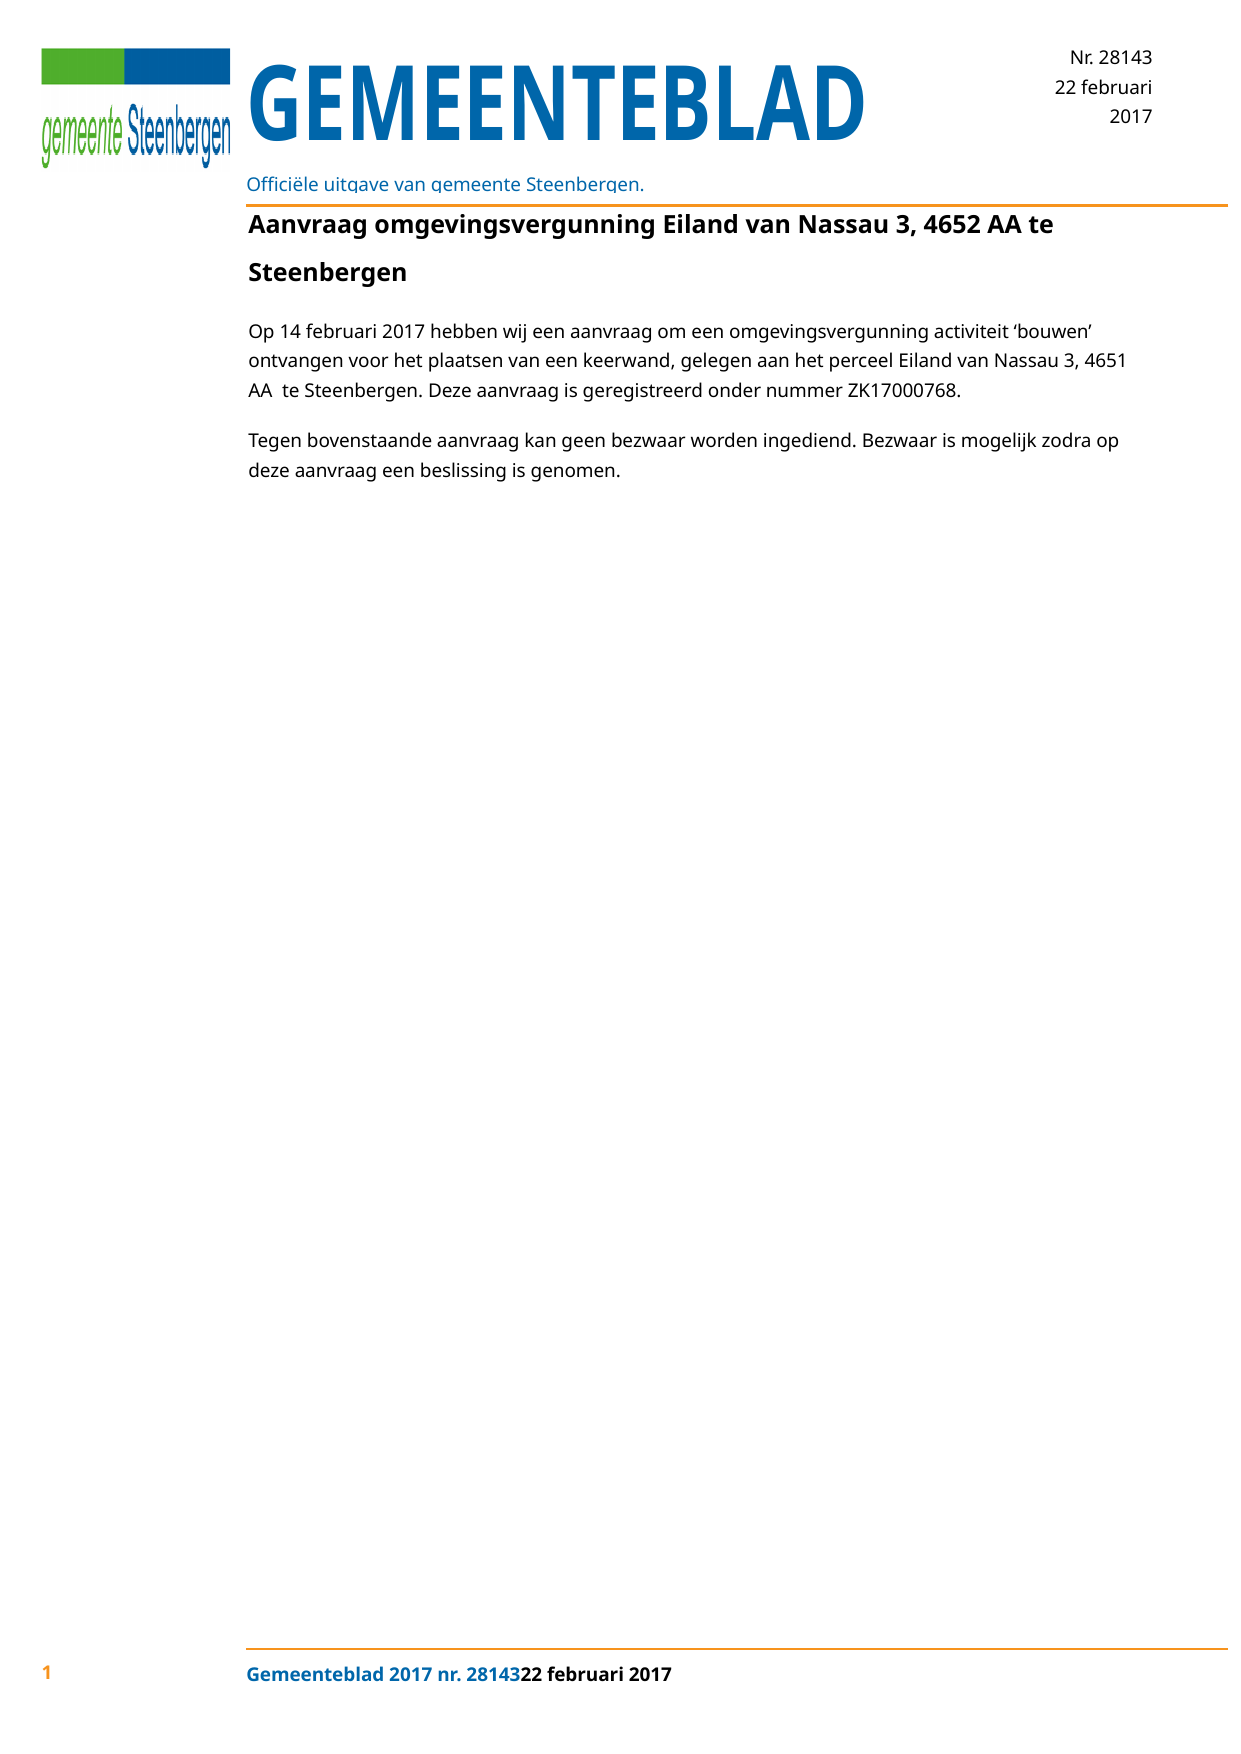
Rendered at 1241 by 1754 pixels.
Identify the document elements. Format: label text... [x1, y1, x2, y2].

text Aanvraag omgevingsvergunning Eiland van Nassau 3, 4652 AA te Steenbergen [248, 207, 1152, 288]
text Tegen bovenstaande aanvraag kan geen bezwaar worden ingediend. Bezwaar is mogelijk zodra op deze aanvraag een beslissing is genomen. [248, 427, 1152, 483]
text Op 14 februari 2017 hebben wij een aanvraag om een omgevingsvergunning activiteit ‘bouwen’ ontvangen voor het plaatsen van een keerwand, gelegen aan het perceel Eiland van Nassau 3, 4651 AA te Steenbergen. Deze aanvraag is geregistreerd onder nummer ZK17000768. [248, 318, 1152, 403]
picture [41, 47, 231, 172]
